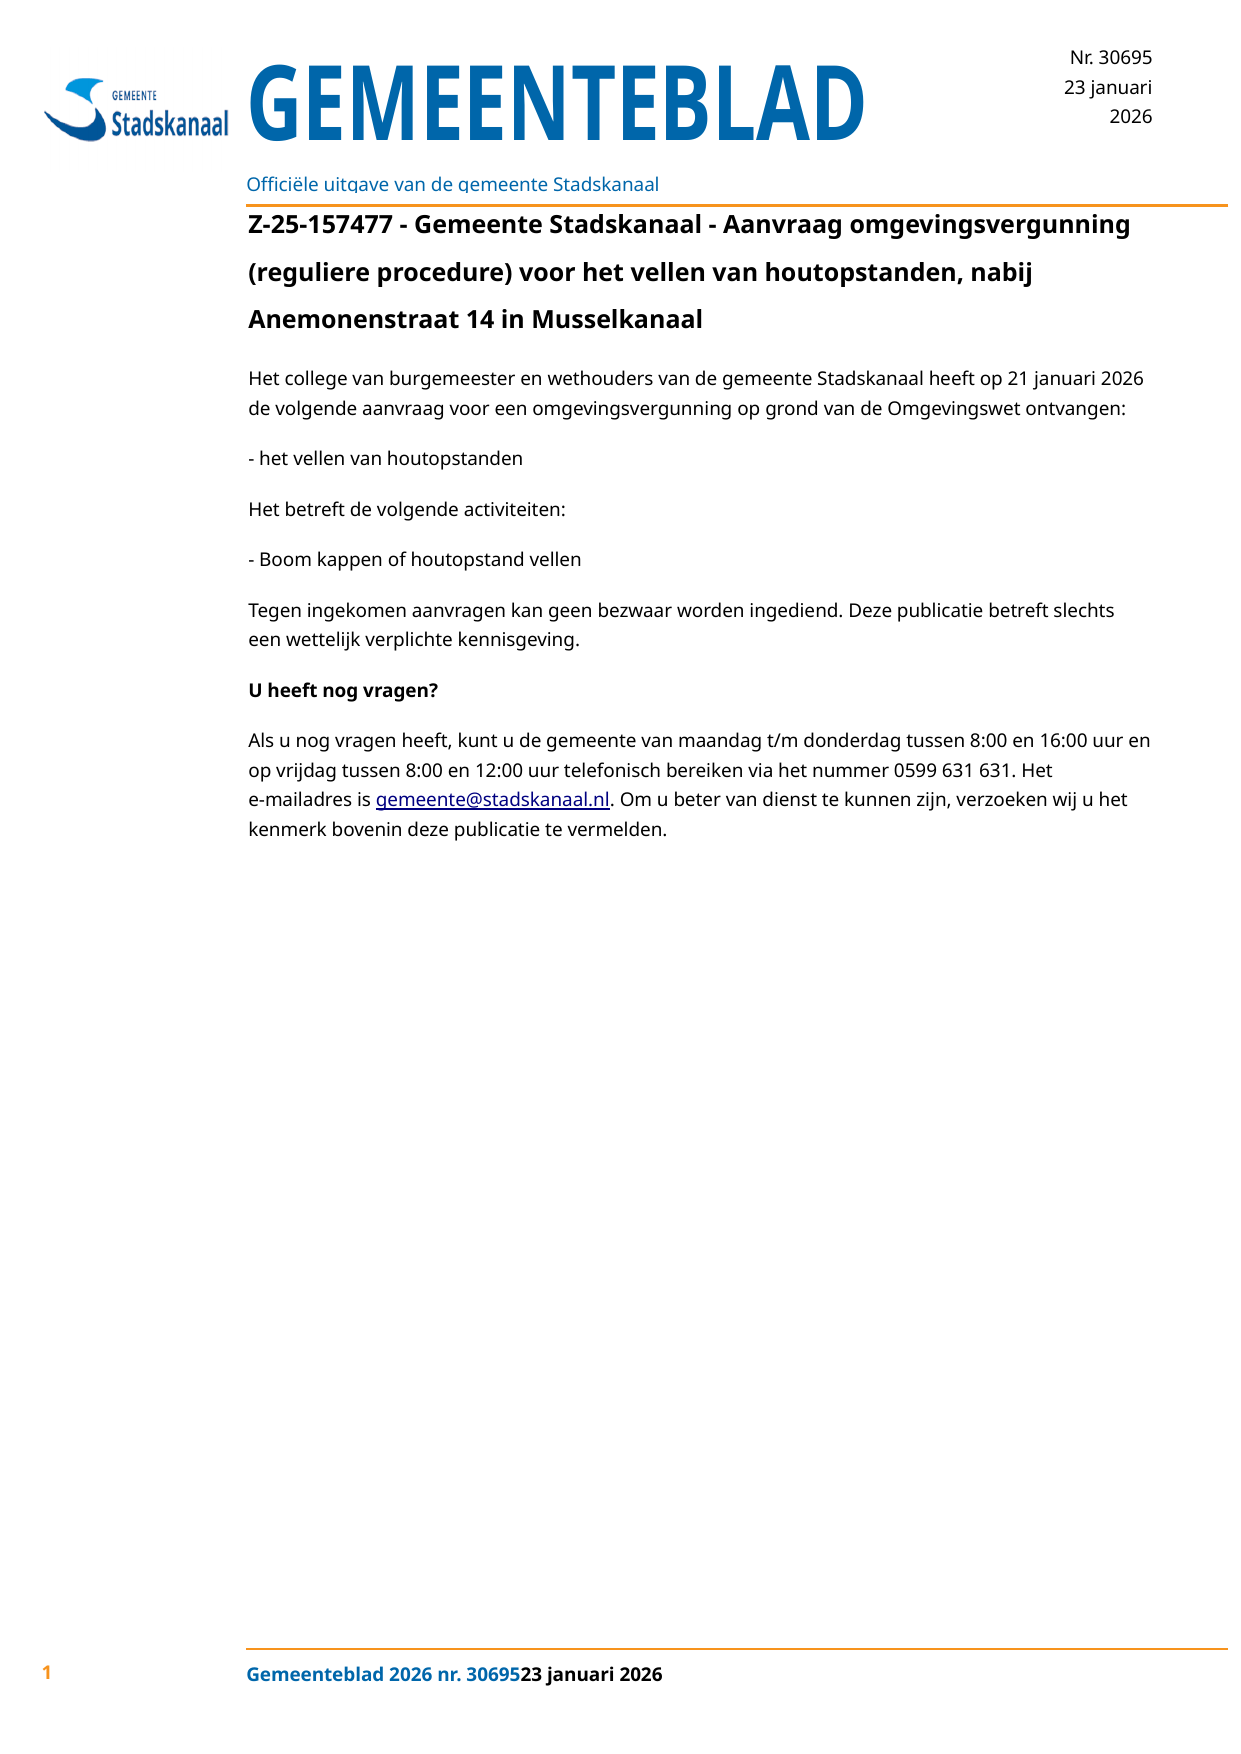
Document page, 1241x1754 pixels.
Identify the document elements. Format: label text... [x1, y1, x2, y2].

picture [41, 47, 231, 172]
text Het college van burgemeester en wethouders van de gemeente Stadskanaal heeft op 21 januari 2026 de volgende aanvraag voor een omgevingsvergunning op grond van de Omgevingswet ontvangen: [248, 366, 1152, 421]
text U heeft nog vragen? [248, 677, 1152, 702]
text Z-25-157477 - Gemeente Stadskanaal - Aanvraag omgevingsvergunning (reguliere procedure) voor het vellen van houtopstanden, nabij Anemonenstraat 14 in Musselkanaal [248, 207, 1152, 336]
text Als u nog vragen heeft, kunt u de gemeente van maandag t/m donderdag tussen 8:00 en 16:00 uur en op vrijdag tussen 8:00 en 12:00 uur telefonisch bereiken via het nummer 0599 631 631. Het e‑mailadres is gemeente@stadskanaal.nl. Om u beter van dienst te kunnen zijn, verzoeken wij u het kenmerk bovenin deze publicatie te vermelden. [248, 727, 1152, 842]
text Het betreft de volgende activiteiten: [248, 496, 1152, 522]
text - het vellen van houtopstanden [248, 446, 1152, 471]
text Tegen ingekomen aanvragen kan geen bezwaar worden ingediend. Deze publicatie betreft slechts een wettelijk verplichte kennisgeving. [248, 597, 1152, 652]
text - Boom kappen of houtopstand vellen [248, 546, 1152, 572]
